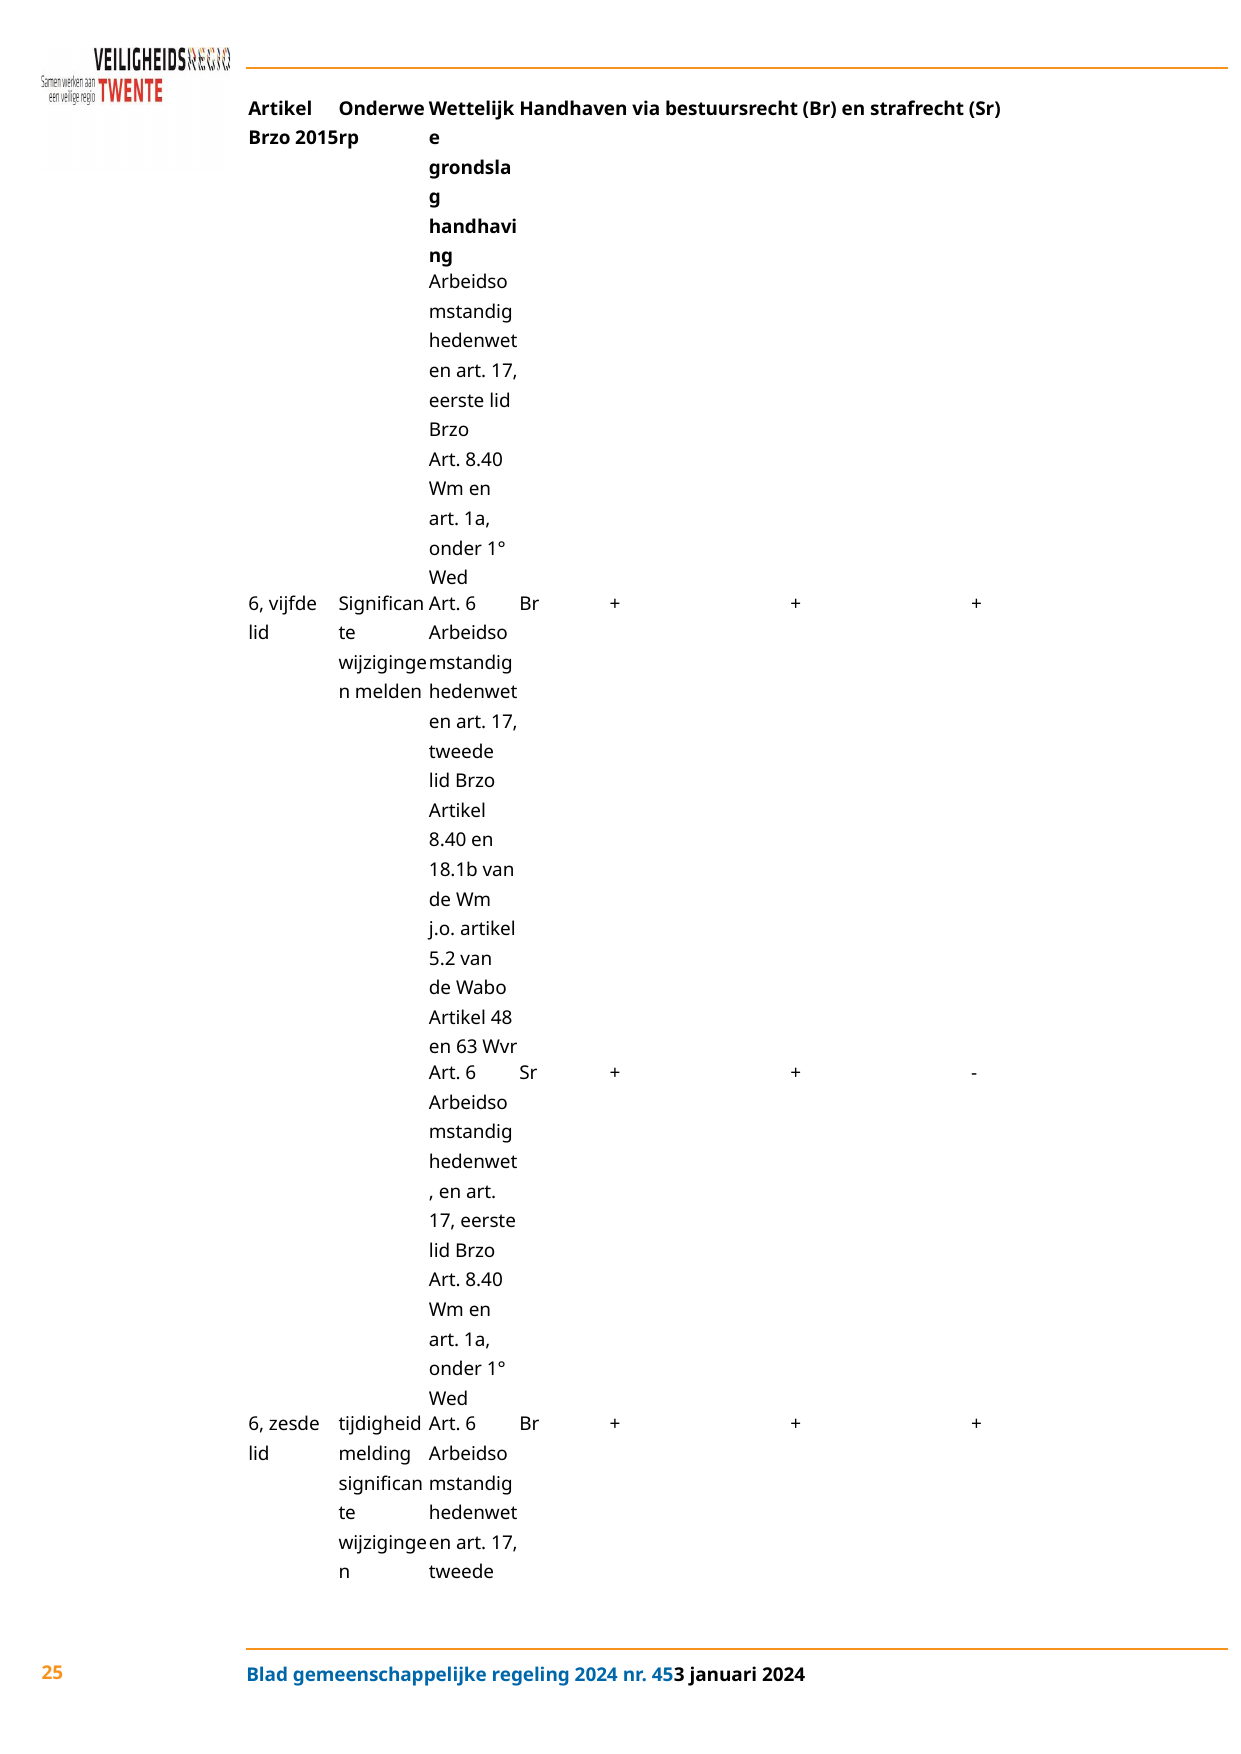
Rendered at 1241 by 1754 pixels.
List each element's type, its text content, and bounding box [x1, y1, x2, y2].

table_cell + [609, 1060, 790, 1411]
table_cell [609, 269, 790, 590]
table_cell + [790, 590, 971, 1059]
table_header Artikel Brzo 2015 [248, 95, 338, 268]
table_cell [338, 269, 429, 590]
table_header Wettelijke grondslag handhaving [429, 95, 519, 268]
table_cell + [609, 1411, 790, 1584]
table_cell Sr [519, 1060, 609, 1411]
table_cell Art. 6 Arbeidsomstandighedenwet, en art. 17, eerste lid Brzo Art. 8.40 Wm en art. 1a, onder 1° Wed [429, 1060, 519, 1411]
picture [41, 47, 231, 172]
table_cell + [971, 1411, 1152, 1584]
table_cell Arbeidsomstandighedenwet en art. 17, eerste lid Brzo Art. 8.40 Wm en art. 1a, onder 1° Wed [429, 269, 519, 590]
table_cell tijdigheid melding significante wijzigingen [338, 1411, 429, 1584]
table_cell + [609, 590, 790, 1059]
table_cell + [790, 1060, 971, 1411]
table_cell 6, zesde lid [248, 1411, 338, 1584]
table_cell [519, 269, 609, 590]
table_cell Significante wijzigingen melden [338, 590, 429, 1411]
table_header Onderwerp [338, 95, 429, 268]
table_cell Br [519, 590, 609, 1059]
table_cell - [971, 269, 1152, 590]
table_cell [248, 269, 338, 590]
table_cell + [971, 590, 1152, 1059]
table_cell Br [519, 1411, 609, 1584]
table_header Handhaven via bestuursrecht (Br) en strafrecht (Sr) [519, 95, 1152, 268]
table_cell + [790, 1411, 971, 1584]
table_cell - [971, 1060, 1152, 1411]
table_cell [790, 269, 971, 590]
table_cell 6, vijfde lid [248, 590, 338, 1411]
table_cell Art. 6 Arbeidsomstandighedenwet en art. 17, tweede [429, 1411, 519, 1584]
table_cell Art. 6 Arbeidsomstandighedenwet en art. 17, tweede lid Brzo Artikel 8.40 en 18.1b van de Wm j.o. artikel 5.2 van de Wabo Artikel 48 en 63 Wvr [429, 590, 519, 1059]
